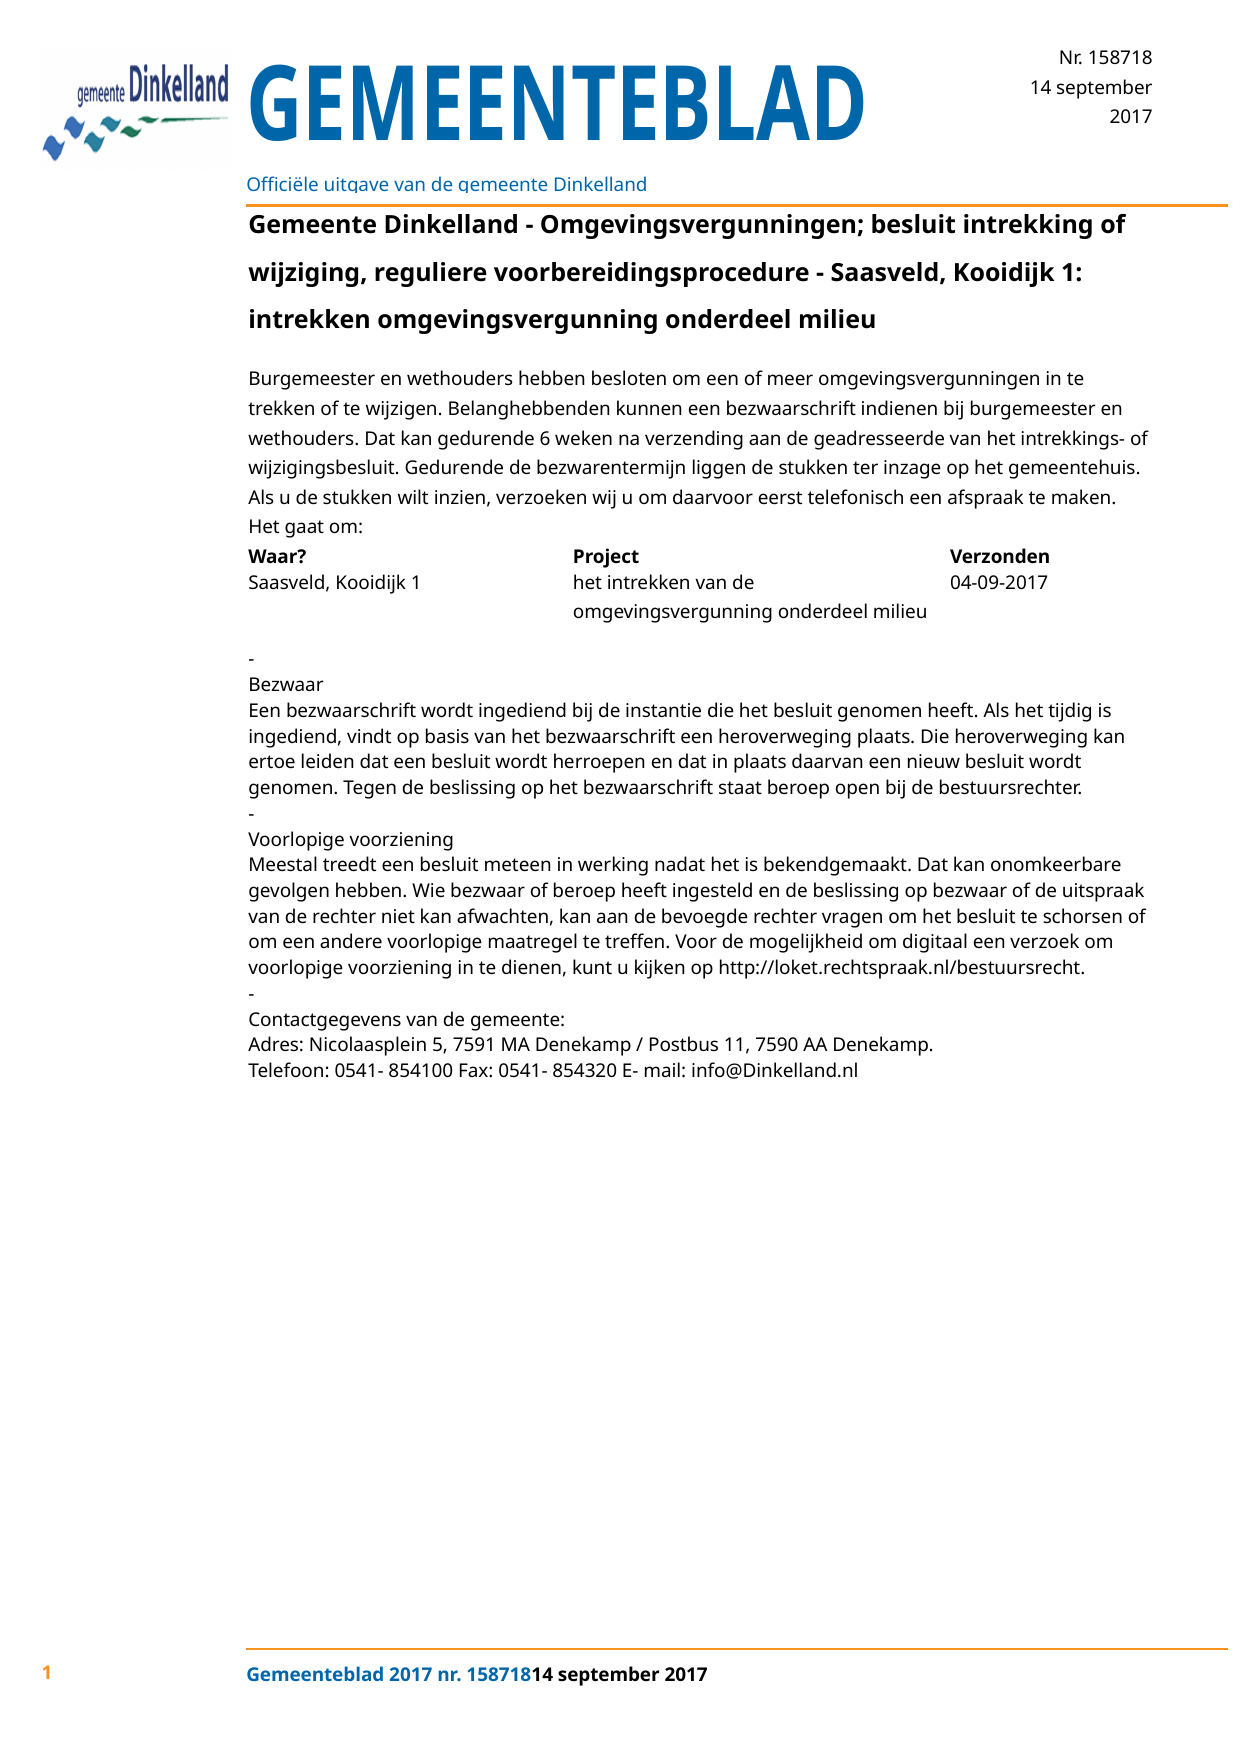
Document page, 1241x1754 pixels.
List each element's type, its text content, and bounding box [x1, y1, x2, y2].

text Een bezwaarschrift wordt ingediend bij de instantie die het besluit genomen heeft. Als het tijdig is ingediend, vindt op basis van het bezwaarschrift een heroverweging plaats. Die heroverweging kan ertoe leiden dat een besluit wordt herroepen en dat in plaats daarvan een nieuw besluit wordt genomen. Tegen de beslissing op het bezwaarschrift staat beroep open bij de bestuursrechter. [248, 697, 1152, 800]
text Adres: Nicolaasplein 5, 7591 MA Denekamp / Postbus 11, 7590 AA Denekamp. [248, 1032, 1152, 1057]
text - [248, 646, 1152, 671]
text Contactgegevens van de gemeente: [248, 1006, 1152, 1032]
text Bezwaar [248, 671, 1152, 697]
table_cell Saasveld, Kooidijk 1 [248, 569, 573, 624]
text Voorlopige voorziening [248, 826, 1152, 851]
text Telefoon: 0541- 854100 Fax: 0541- 854320 E- mail: info@Dinkelland.nl [248, 1057, 1152, 1083]
table_cell het intrekken van de omgevingsvergunning onderdeel milieu [573, 569, 950, 624]
text - [248, 980, 1152, 1006]
picture [41, 47, 231, 172]
text Burgemeester en wethouders hebben besloten om een of meer omgevingsvergunningen in te trekken of te wijzigen. Belanghebbenden kunnen een bezwaarschrift indienen bij burgemeester en wethouders. Dat kan gedurende 6 weken na verzending aan de geadresseerde van het intrekkings- of wijzigingsbesluit. Gedurende de bezwarentermijn liggen de stukken ter inzage op het gemeentehuis. Als u de stukken wilt inzien, verzoeken wij u om daarvoor eerst telefonisch een afspraak te maken. Het gaat om: [248, 366, 1152, 539]
text Meestal treedt een besluit meteen in werking nadat het is bekendgemaakt. Dat kan onomkeerbare gevolgen hebben. Wie bezwaar of beroep heeft ingesteld en de beslissing op bezwaar of de uitspraak van de rechter niet kan afwachten, kan aan de bevoegde rechter vragen om het besluit te schorsen of om een andere voorlopige maatregel te treffen. Voor de mogelijkheid om digitaal een verzoek om voorlopige voorziening in te dienen, kunt u kijken op http://loket.rechtspraak.nl/bestuursrecht. [248, 851, 1152, 980]
table_header Project [573, 543, 950, 569]
table_header Verzonden [950, 543, 1152, 569]
text - [248, 800, 1152, 826]
text Gemeente Dinkelland - Omgevingsvergunningen; besluit intrekking of wijziging, reguliere voorbereidingsprocedure - Saasveld, Kooidijk 1: intrekken omgevingsvergunning onderdeel milieu [248, 207, 1152, 336]
table_cell 04-09-2017 [950, 569, 1152, 624]
table_header Waar? [248, 543, 573, 569]
